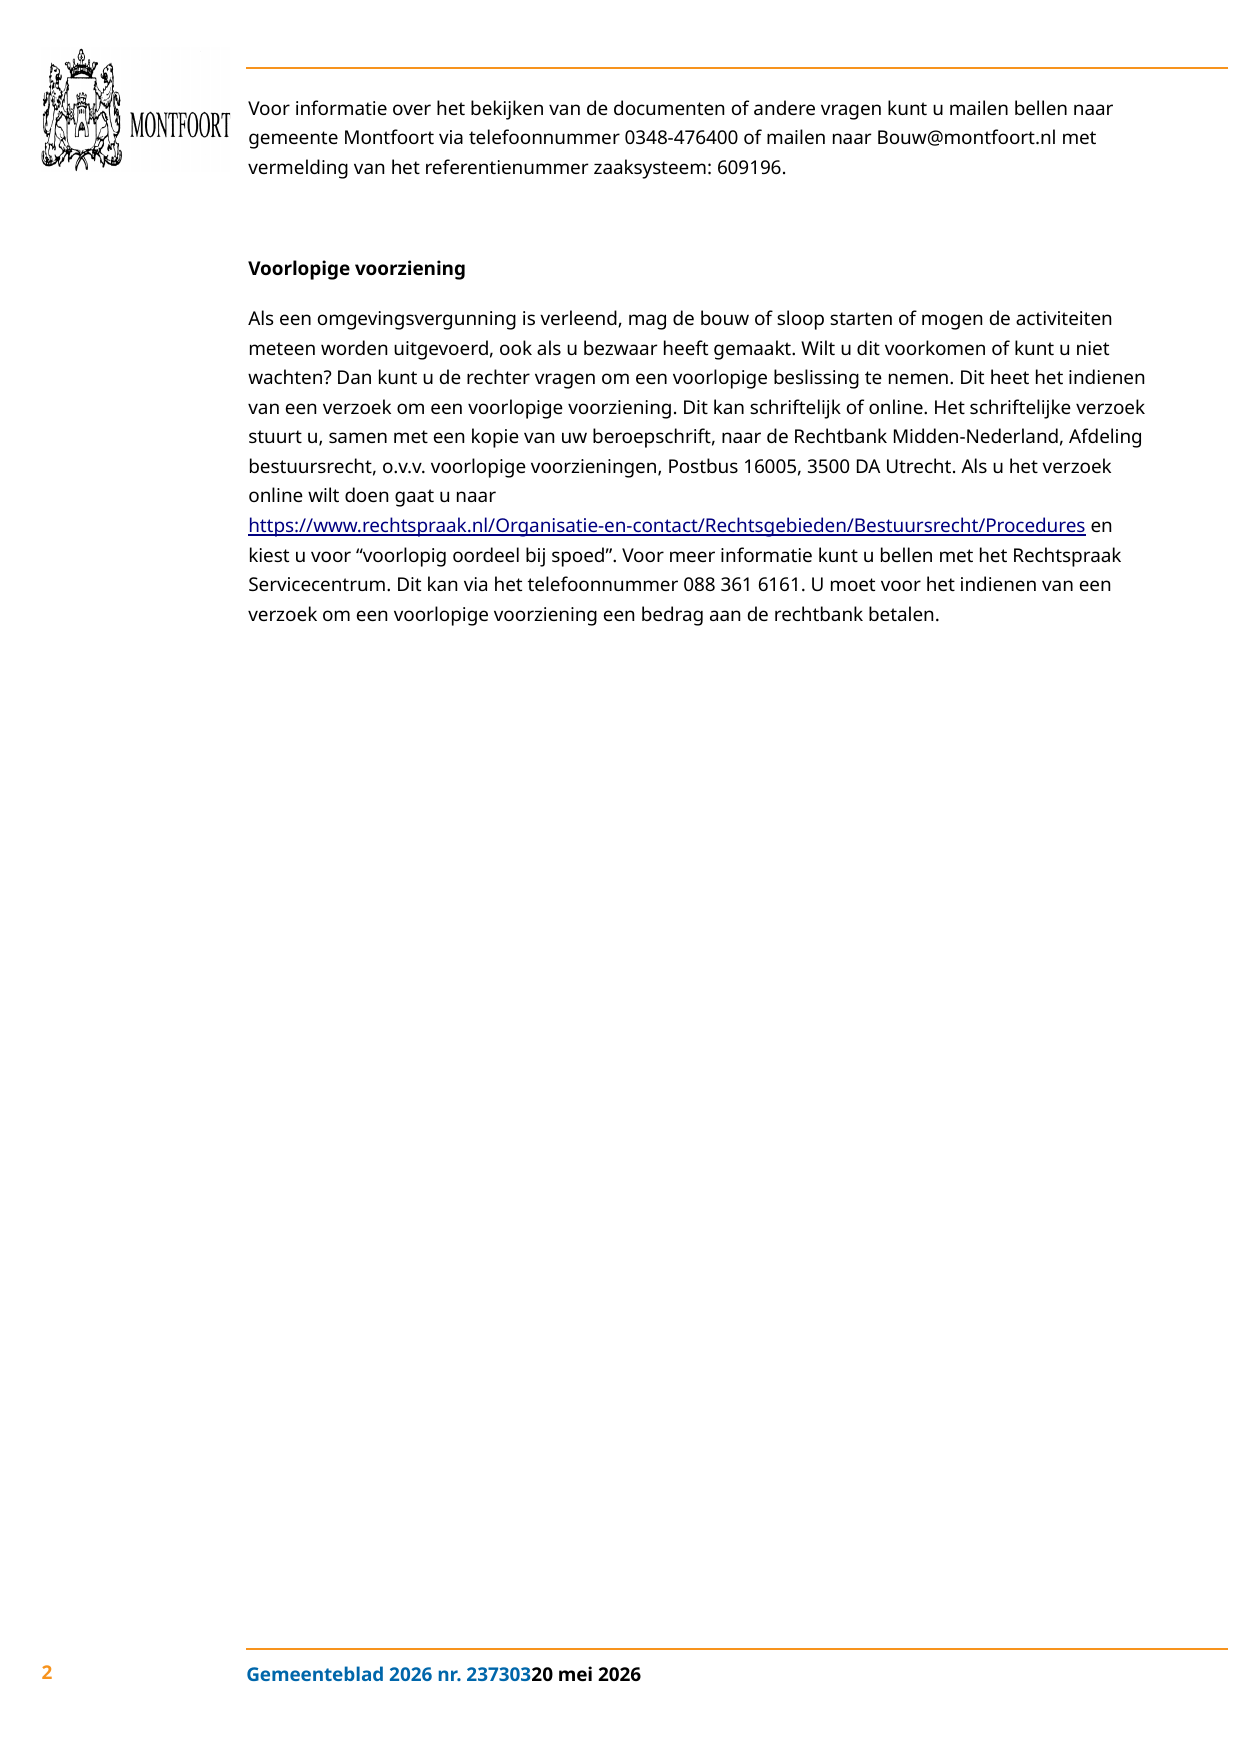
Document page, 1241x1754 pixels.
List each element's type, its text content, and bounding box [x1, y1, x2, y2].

picture [41, 47, 231, 172]
text Voorlopige voorziening [248, 255, 1152, 281]
text Als een omgevingsvergunning is verleend, mag de bouw of sloop starten of mogen de activiteiten meteen worden uitgevoerd, ook als u bezwaar heeft gemaakt. Wilt u dit voorkomen of kunt u niet wachten? Dan kunt u de rechter vragen om een voorlopige beslissing te nemen. Dit heet het indienen van een verzoek om een voorlopige voorziening. Dit kan schriftelijk of online. Het schriftelijke verzoek stuurt u, samen met een kopie van uw beroepschrift, naar de Rechtbank Midden-Nederland, Afdeling bestuursrecht, o.v.v. voorlopige voorzieningen, Postbus 16005, 3500 DA Utrecht. Als u het verzoek online wilt doen gaat u naar https://www.rechtspraak.nl/Organisatie-en-contact/Rechtsgebieden/Bestuursrecht/Procedures en kiest u voor “voorlopig oordeel bij spoed”. Voor meer informatie kunt u bellen met het Rechtspraak Servicecentrum. Dit kan via het telefoonnummer 088 361 6161. U moet voor het indienen van een verzoek om een voorlopige voorziening een bedrag aan de rechtbank betalen. [248, 305, 1152, 627]
text Voor informatie over het bekijken van de documenten of andere vragen kunt u mailen bellen naar gemeente Montfoort via telefoonnummer 0348-476400 of mailen naar Bouw@montfoort.nl met vermelding van het referentienummer zaaksysteem: 609196. [248, 95, 1152, 180]
